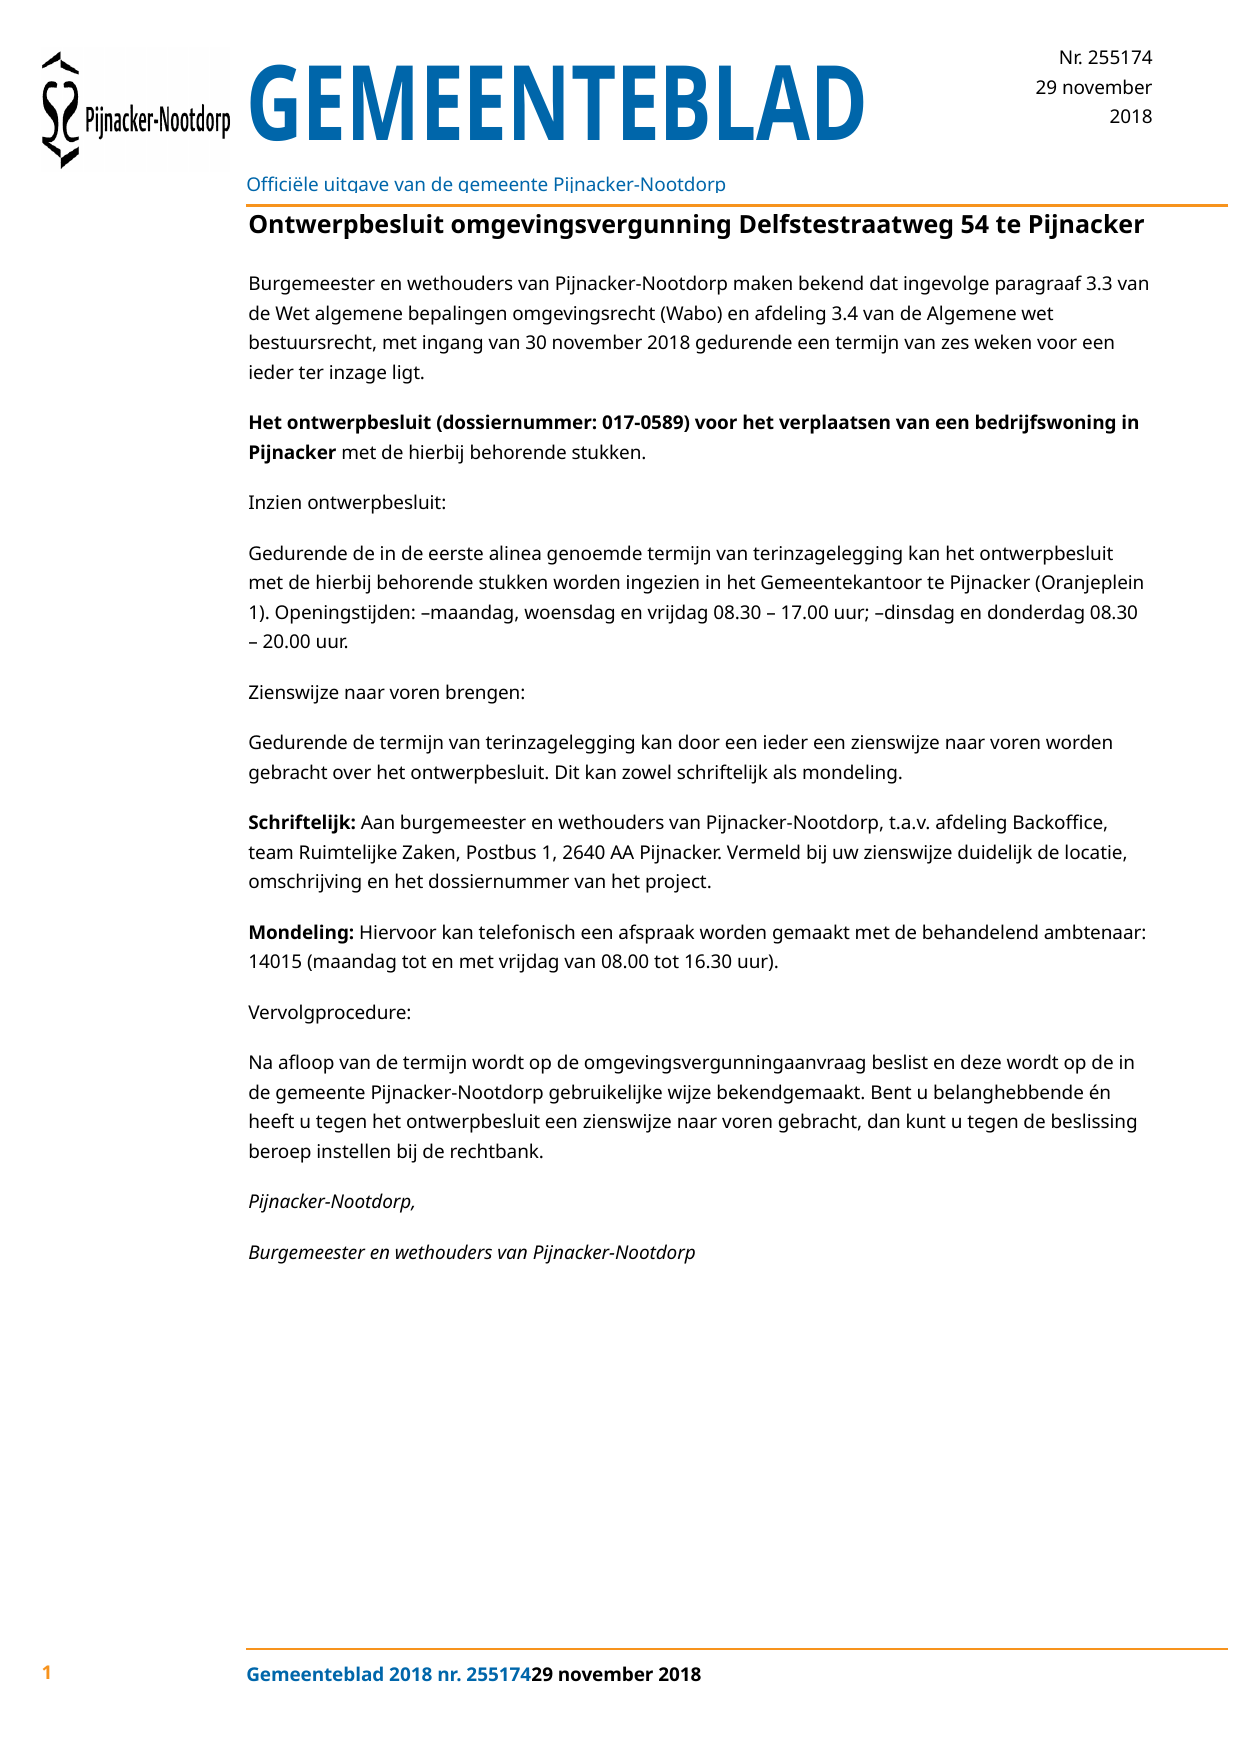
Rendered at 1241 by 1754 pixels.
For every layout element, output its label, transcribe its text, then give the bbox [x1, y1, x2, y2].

text Burgemeester en wethouders van Pijnacker-Nootdorp maken bekend dat ingevolge paragraaf 3.3 van de Wet algemene bepalingen omgevingsrecht (Wabo) en afdeling 3.4 van de Algemene wet bestuursrecht, met ingang van 30 november 2018 gedurende een termijn van zes weken voor een ieder ter inzage ligt. [248, 270, 1152, 385]
text Inzien ontwerpbesluit: [248, 489, 1152, 515]
text Mondeling: Hiervoor kan telefonisch een afspraak worden gemaakt met de behandelend ambtenaar: 14015 (maandag tot en met vrijdag van 08.00 tot 16.30 uur). [248, 919, 1152, 974]
text Na afloop van de termijn wordt op de omgevingsvergunningaanvraag beslist en deze wordt op de in de gemeente Pijnacker-Nootdorp gebruikelijke wijze bekendgemaakt. Bent u belanghebbende én heeft u tegen het ontwerpbesluit een zienswijze naar voren gebracht, dan kunt u tegen de beslissing beroep instellen bij de rechtbank. [248, 1049, 1152, 1164]
text Schriftelijk: Aan burgemeester en wethouders van Pijnacker-Nootdorp, t.a.v. afdeling Backoffice, team Ruimtelijke Zaken, Postbus 1, 2640 AA Pijnacker. Vermeld bij uw zienswijze duidelijk de locatie, omschrijving en het dossiernummer van het project. [248, 809, 1152, 894]
text Gedurende de in de eerste alinea genoemde termijn van terinzagelegging kan het ontwerpbesluit met de hierbij behorende stukken worden ingezien in het Gemeentekantoor te Pijnacker (Oranjeplein 1). Openingstijden: –maandag, woensdag en vrijdag 08.30 – 17.00 uur; –dinsdag en donderdag 08.30 – 20.00 uur. [248, 540, 1152, 654]
text Gedurende de termijn van terinzagelegging kan door een ieder een zienswijze naar voren worden gebracht over het ontwerpbesluit. Dit kan zowel schriftelijk als mondeling. [248, 729, 1152, 785]
text Ontwerpbesluit omgevingsvergunning Delfstestraatweg 54 te Pijnacker [248, 207, 1152, 241]
text Burgemeester en wethouders van Pijnacker-Nootdorp [248, 1239, 1152, 1265]
text Het ontwerpbesluit (dossiernummer: 017-0589) voor het verplaatsen van een bedrijfswoning in Pijnacker met de hierbij behorende stukken. [248, 409, 1152, 465]
text Pijnacker-Nootdorp, [248, 1189, 1152, 1214]
text Vervolgprocedure: [248, 999, 1152, 1025]
text Zienswijze naar voren brengen: [248, 679, 1152, 705]
picture [41, 47, 231, 172]
